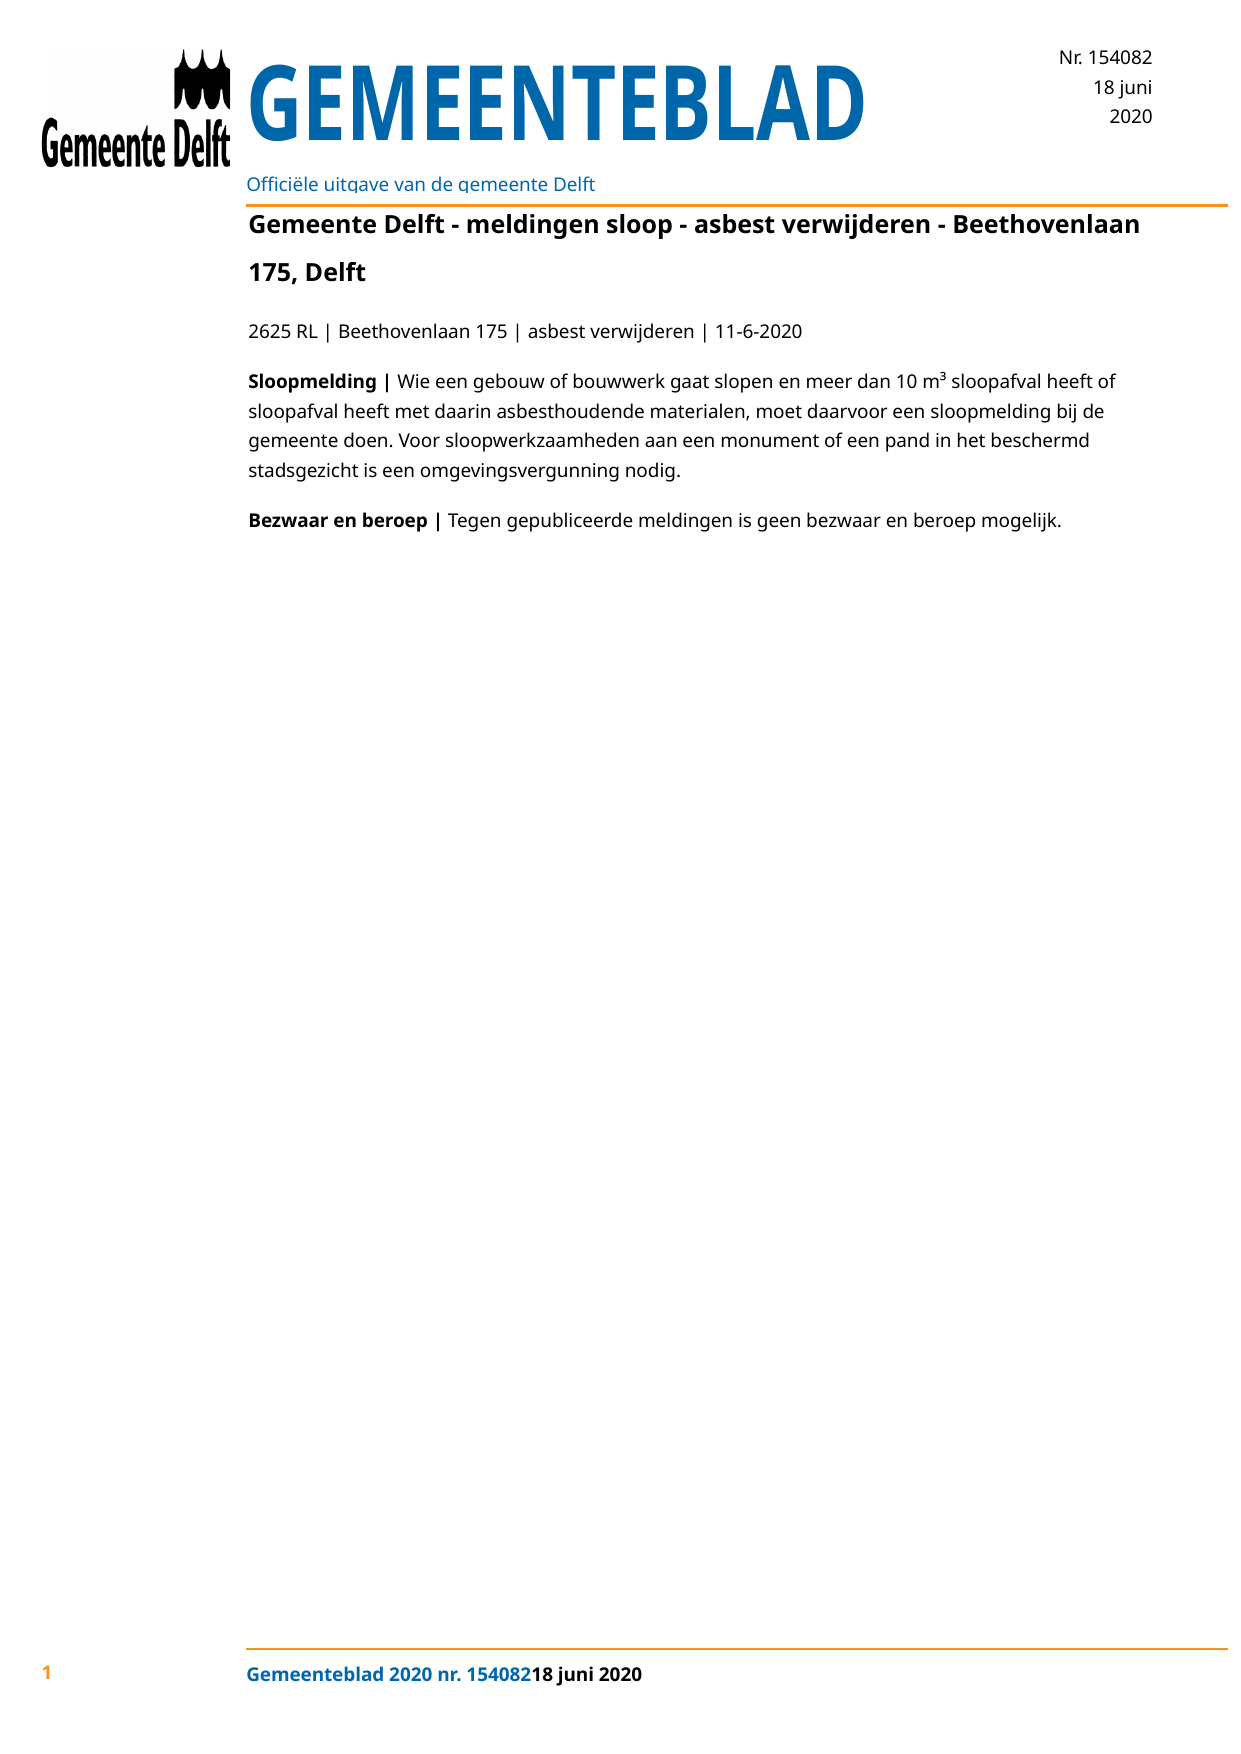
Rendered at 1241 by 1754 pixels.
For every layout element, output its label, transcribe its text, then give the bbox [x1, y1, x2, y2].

text Bezwaar en beroep | Tegen gepubliceerde meldingen is geen bezwaar en beroep mogelijk. [248, 507, 1152, 533]
text Sloopmelding | Wie een gebouw of bouwwerk gaat slopen en meer dan 10 m³ sloopafval heeft of sloopafval heeft met daarin asbesthoudende materialen, moet daarvoor een sloopmelding bij de gemeente doen. Voor sloopwerkzaamheden aan een monument of een pand in het beschermd stadsgezicht is een omgevingsvergunning nodig. [248, 368, 1152, 483]
picture [41, 47, 231, 172]
text 2625 RL | Beethovenlaan 175 | asbest verwijderen | 11-6-2020 [248, 318, 1152, 344]
text Gemeente Delft - meldingen sloop - asbest verwijderen - Beethovenlaan 175, Delft [248, 207, 1152, 288]
